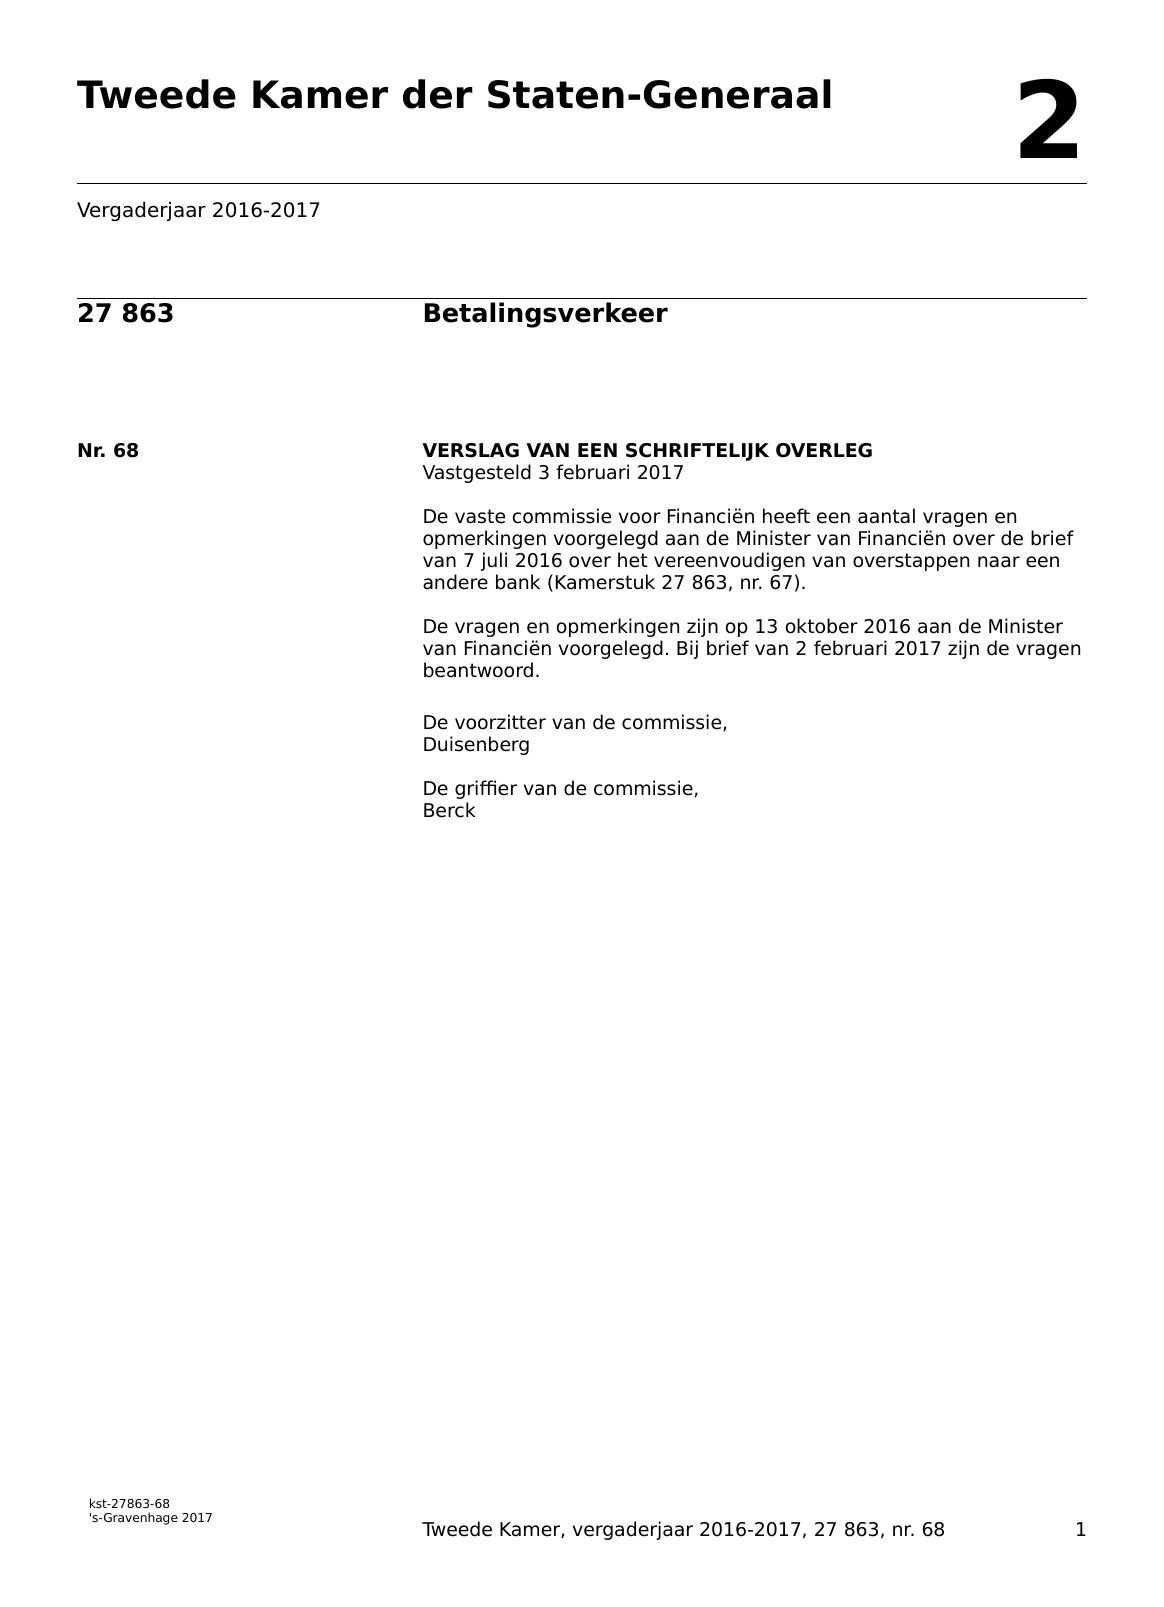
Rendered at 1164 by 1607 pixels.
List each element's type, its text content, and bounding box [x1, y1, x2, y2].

subtitle 27 863 Betalingsverkeer [77, 299, 1087, 329]
table_cell Vergaderjaar 2016-2017 [77, 184, 1087, 298]
table_header 2 [886, 59, 1087, 183]
subtitle Nr. 68 VERSLAG VAN EEN SCHRIFTELIJK OVERLEG [77, 440, 1087, 462]
text De griffier van de commissie, Berck [422, 778, 1087, 822]
text De vragen en opmerkingen zijn op 13 oktober 2016 aan de Minister van Financiën voorgelegd. Bij brief van 2 februari 2017 zijn de vragen beantwoord. [422, 616, 1087, 682]
text De vaste commissie voor Financiën heeft een aantal vragen en opmerkingen voorgelegd aan de Minister van Financiën over de brief van 7 juli 2016 over het vereenvoudigen van overstappen naar een andere bank (Kamerstuk 27 863, nr. 67). [422, 506, 1087, 594]
text De voorzitter van de commissie, Duisenberg [422, 712, 1087, 756]
text kst-27863-68 [88, 1497, 323, 1511]
text Vastgesteld 3 februari 2017 [422, 462, 1087, 484]
table_header Tweede Kamer der Staten-Generaal [77, 59, 886, 183]
text 's-Gravenhage 2017 [88, 1511, 323, 1525]
